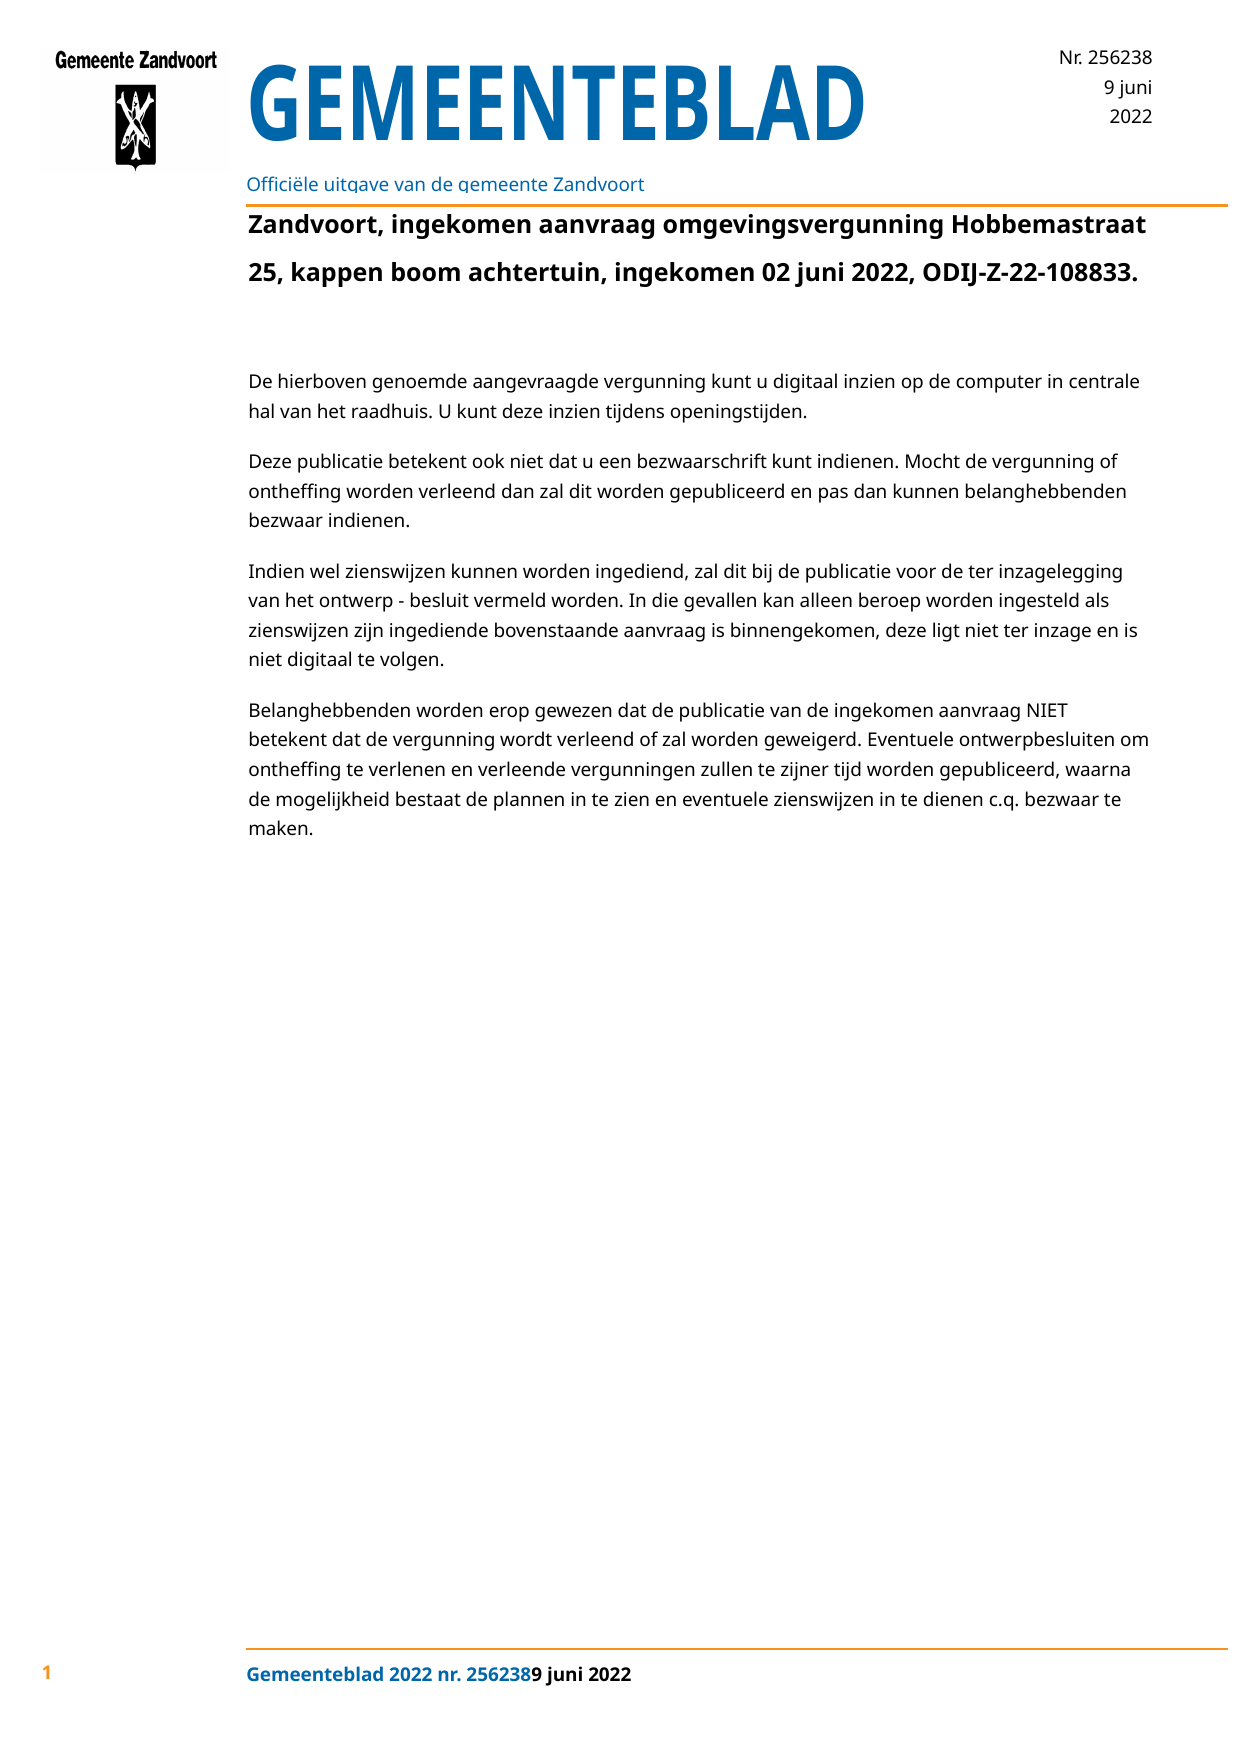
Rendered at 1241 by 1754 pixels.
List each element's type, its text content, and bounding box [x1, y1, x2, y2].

picture [41, 47, 231, 172]
text Zandvoort, ingekomen aanvraag omgevingsvergunning Hobbemastraat 25, kappen boom achtertuin, ingekomen 02 juni 2022, ODIJ-Z-22-108833. [248, 207, 1152, 288]
text Indien wel zienswijzen kunnen worden ingediend, zal dit bij de publicatie voor de ter inzagelegging van het ontwerp - besluit vermeld worden. In die gevallen kan alleen beroep worden ingesteld als zienswijzen zijn ingediende bovenstaande aanvraag is binnengekomen, deze ligt niet ter inzage en is niet digitaal te volgen. [248, 558, 1152, 672]
text De hierboven genoemde aangevraagde vergunning kunt u digitaal inzien op de computer in centrale hal van het raadhuis. U kunt deze inzien tijdens openingstijden. [248, 368, 1152, 424]
text Deze publicatie betekent ook niet dat u een bezwaarschrift kunt indienen. Mocht de vergunning of ontheffing worden verleend dan zal dit worden gepubliceerd en pas dan kunnen belanghebbenden bezwaar indienen. [248, 448, 1152, 533]
text Belanghebbenden worden erop gewezen dat de publicatie van de ingekomen aanvraag NIET betekent dat de vergunning wordt verleend of zal worden geweigerd. Eventuele ontwerpbesluiten om ontheffing te verlenen en verleende vergunningen zullen te zijner tijd worden gepubliceerd, waarna de mogelijkheid bestaat de plannen in te zien en eventuele zienswijzen in te dienen c.q. bezwaar te maken. [248, 697, 1152, 841]
